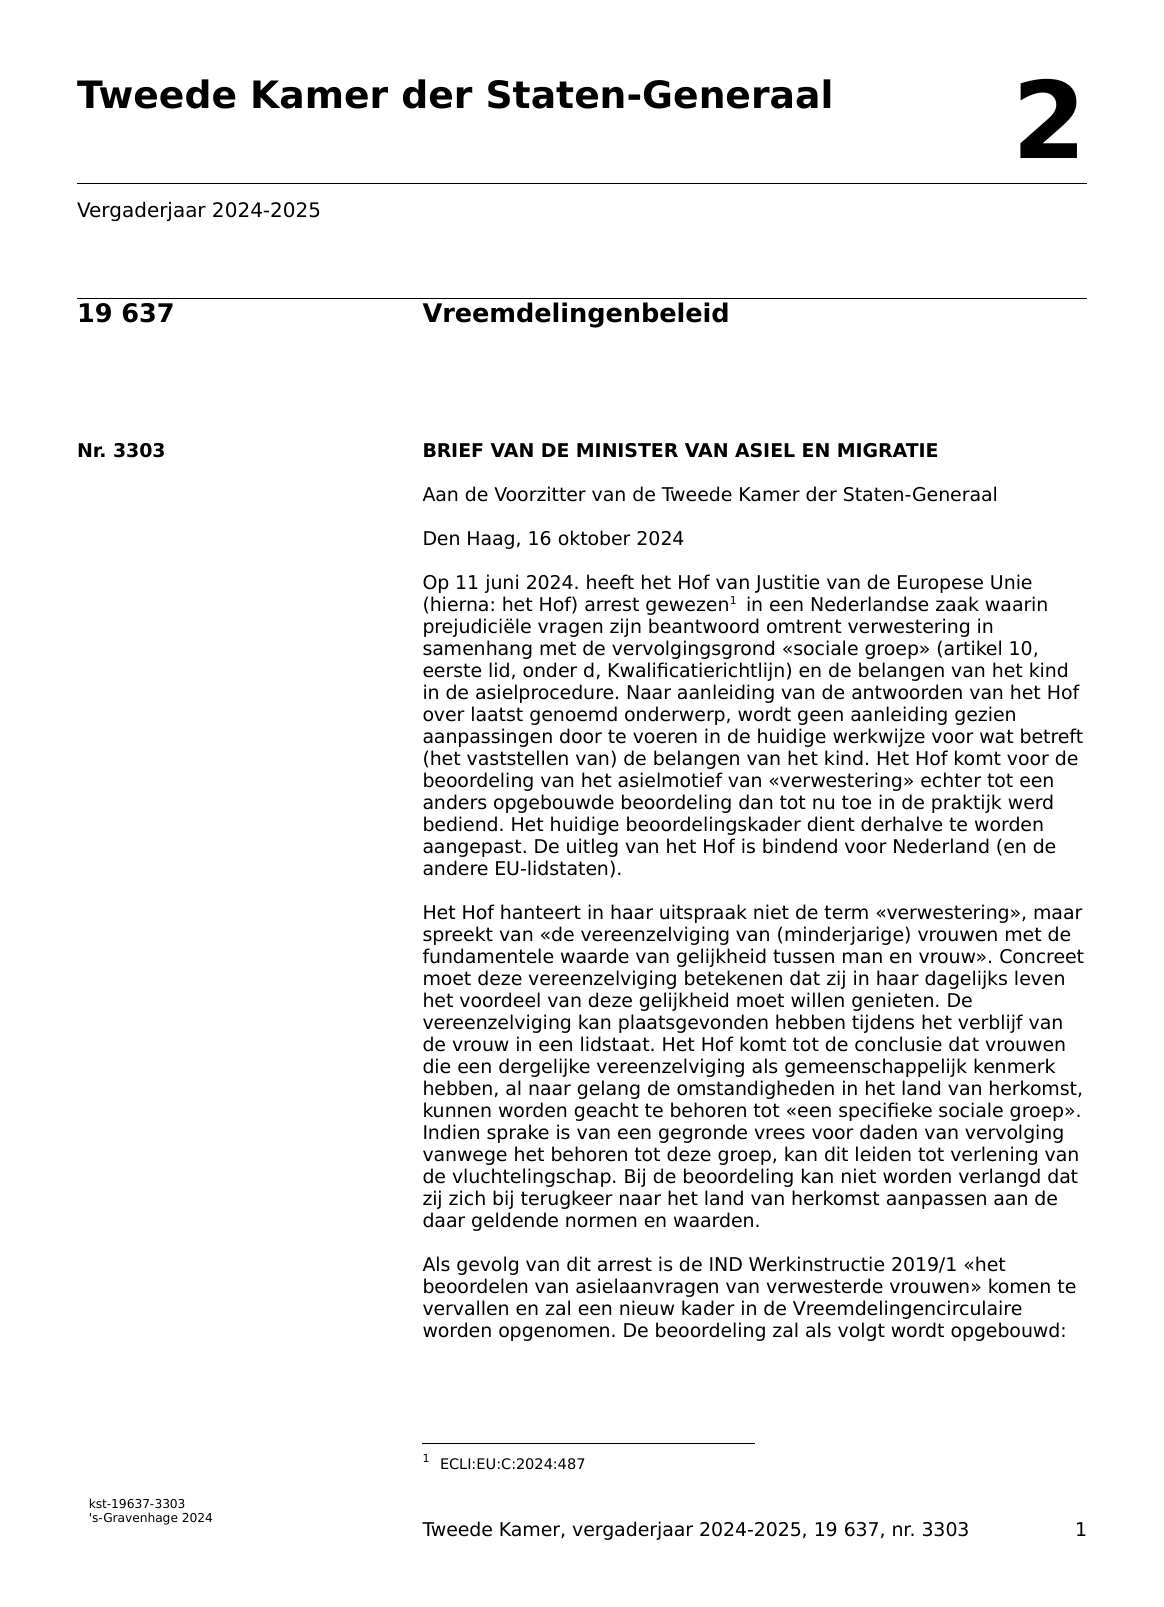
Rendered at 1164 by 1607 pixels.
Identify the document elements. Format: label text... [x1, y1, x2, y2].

table_header 2 [886, 59, 1087, 183]
table_cell Vergaderjaar 2024-2025 [77, 184, 1087, 298]
text ECLI:EU:C:2024:487 [422, 1452, 1087, 1474]
text Het Hof hanteert in haar uitspraak niet de term «verwestering», maar spreekt van «de vereenzelviging van (minderjarige) vrouwen met de fundamentele waarde van gelijkheid tussen man en vrouw». Concreet moet deze vereenzelviging betekenen dat zij in haar dagelijks leven het voordeel van deze gelijkheid moet willen genieten. De vereenzelviging kan plaatsgevonden hebben tijdens het verblijf van de vrouw in een lidstaat. Het Hof komt tot de conclusie dat vrouwen die een dergelijke vereenzelviging als gemeenschappelijk kenmerk hebben, al naar gelang de omstandigheden in het land van herkomst, kunnen worden geacht te behoren tot «een specifieke sociale groep». Indien sprake is van een gegronde vrees voor daden van vervolging vanwege het behoren tot deze groep, kan dit leiden tot verlening van de vluchtelingschap. Bij de beoordeling kan niet worden verlangd dat zij zich bij terugkeer naar het land van herkomst aanpassen aan de daar geldende normen en waarden. [422, 902, 1087, 1232]
text Aan de Voorzitter van de Tweede Kamer der Staten-Generaal [422, 484, 1087, 506]
text Den Haag, 16 oktober 2024 [422, 528, 1087, 550]
subtitle Nr. 3303 BRIEF VAN DE MINISTER VAN ASIEL EN MIGRATIE [77, 440, 1087, 462]
table_header Tweede Kamer der Staten-Generaal [77, 59, 886, 183]
text Op 11 juni 2024. heeft het Hof van Justitie van de Europese Unie (hierna: het Hof) arrest gewezen in een Nederlandse zaak waarin prejudiciële vragen zijn beantwoord omtrent verwestering in samenhang met de vervolgingsgrond «sociale groep» (artikel 10, eerste lid, onder d, Kwalificatierichtlijn) en de belangen van het kind in de asielprocedure. Naar aanleiding van de antwoorden van het Hof over laatst genoemd onderwerp, wordt geen aanleiding gezien aanpassingen door te voeren in de huidige werkwijze voor wat betreft (het vaststellen van) de belangen van het kind. Het Hof komt voor de beoordeling van het asielmotief van «verwestering» echter tot een anders opgebouwde beoordeling dan tot nu toe in de praktijk werd bediend. Het huidige beoordelingskader dient derhalve te worden aangepast. De uitleg van het Hof is bindend voor Nederland (en de andere EU-lidstaten). [422, 572, 1087, 880]
text Als gevolg van dit arrest is de IND Werkinstructie 2019/1 «het beoordelen van asielaanvragen van verwesterde vrouwen» komen te vervallen en zal een nieuw kader in de Vreemdelingencirculaire worden opgenomen. De beoordeling zal als volgt wordt opgebouwd: [422, 1254, 1087, 1342]
text kst-19637-3303 [88, 1497, 323, 1511]
subtitle 19 637 Vreemdelingenbeleid [77, 299, 1087, 329]
text 's-Gravenhage 2024 [88, 1511, 323, 1525]
